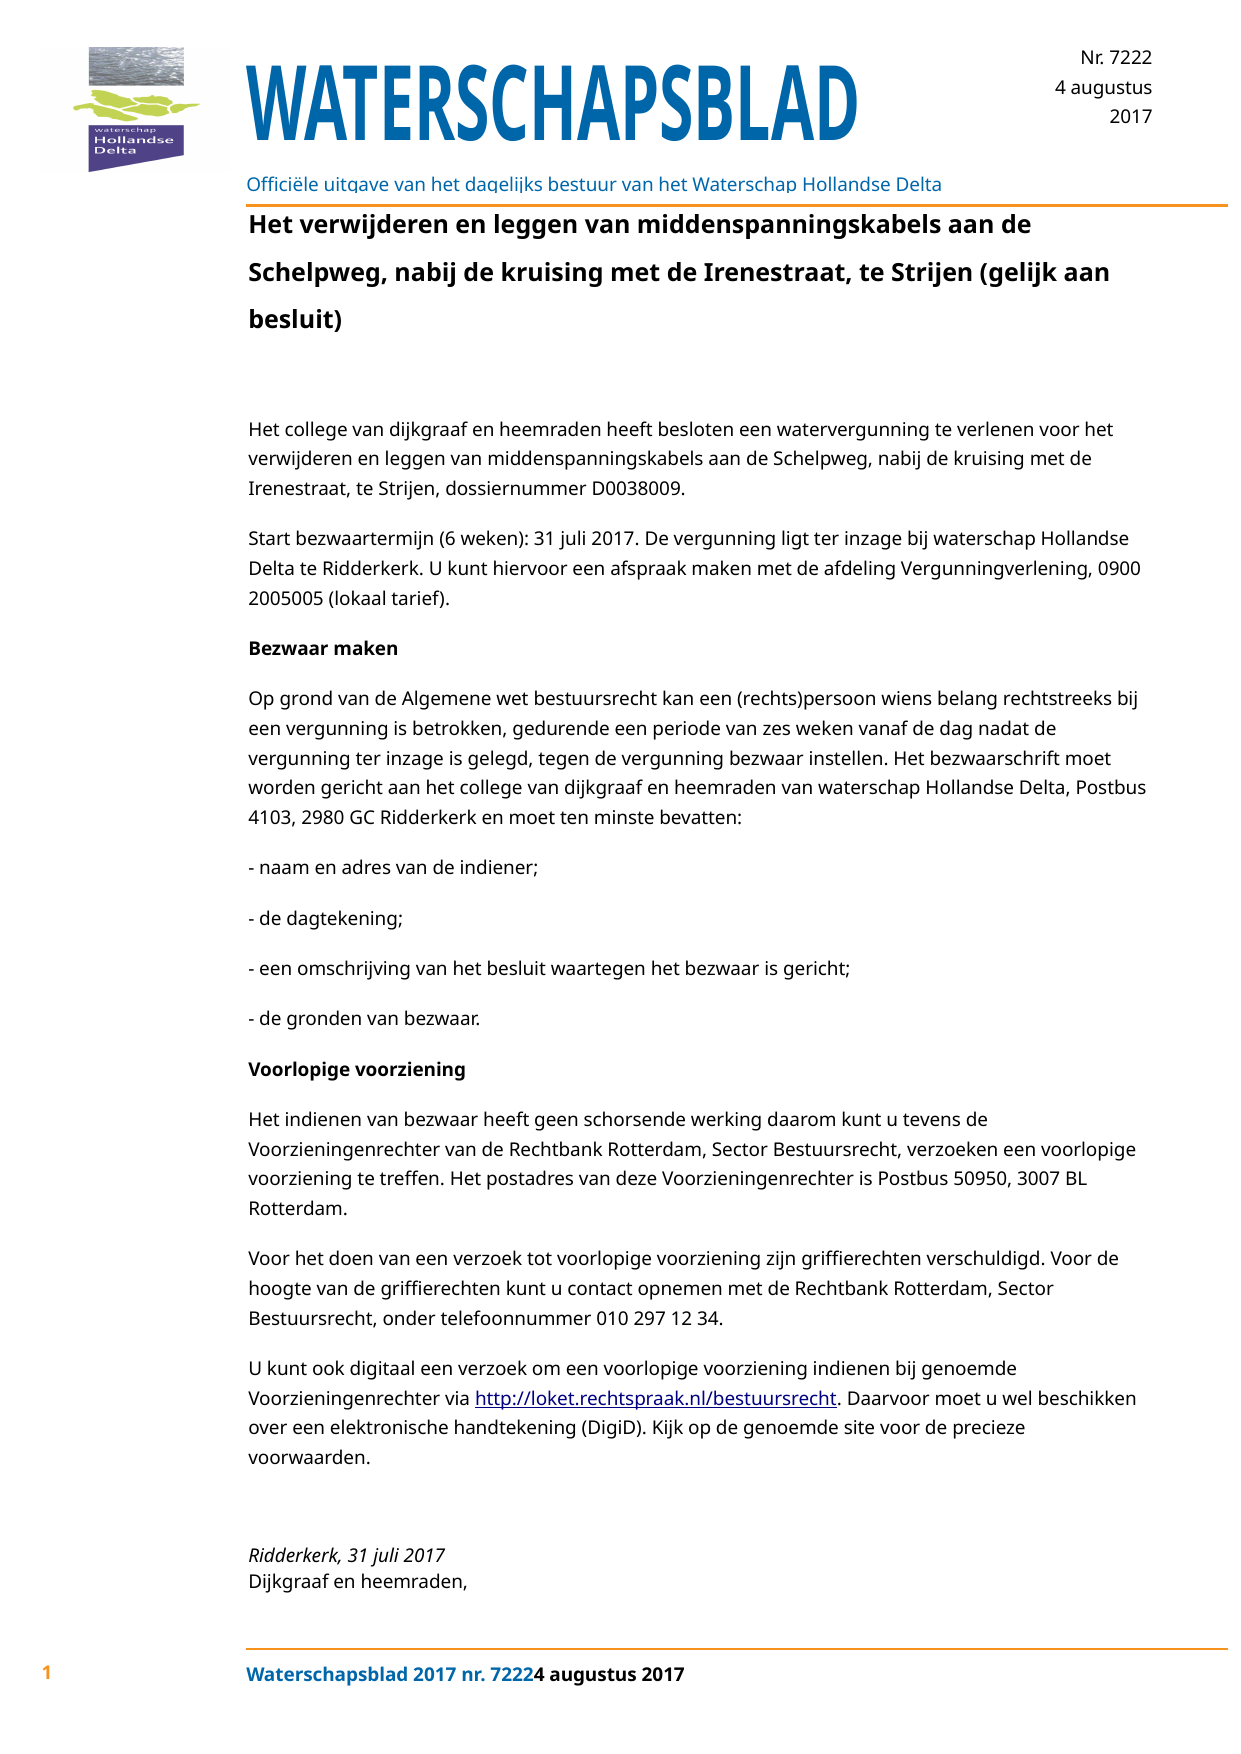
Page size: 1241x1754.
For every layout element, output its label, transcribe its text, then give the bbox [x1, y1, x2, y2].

text Het indienen van bezwaar heeft geen schorsende werking daarom kunt u tevens de Voorzieningenrechter van de Rechtbank Rotterdam, Sector Bestuursrecht, verzoeken een voorlopige voorziening te treffen. Het postadres van deze Voorzieningenrechter is Postbus 50950, 3007 BL Rotterdam. [248, 1106, 1152, 1221]
text Voorlopige voorziening [248, 1056, 1152, 1082]
text Dijkgraaf en heemraden, [248, 1568, 1152, 1593]
text Op grond van de Algemene wet bestuursrecht kan een (rechts)persoon wiens belang rechtstreeks bij een vergunning is betrokken, gedurende een periode van zes weken vanaf de dag nadat de vergunning ter inzage is gelegd, tegen de vergunning bezwaar instellen. Het bezwaarschrift moet worden gericht aan het college van dijkgraaf en heemraden van waterschap Hollandse Delta, Postbus 4103, 2980 GC Ridderkerk en moet ten minste bevatten: [248, 686, 1152, 829]
text - een omschrijving van het besluit waartegen het bezwaar is gericht; [248, 955, 1152, 981]
text Voor het doen van een verzoek tot voorlopige voorziening zijn griffierechten verschuldigd. Voor de hoogte van de griffierechten kunt u contact opnemen met de Rechtbank Rotterdam, Sector Bestuursrecht, onder telefoonnummer 010 297 12 34. [248, 1246, 1152, 1330]
text - naam en adres van de indiener; [248, 854, 1152, 880]
picture [41, 47, 231, 172]
text U kunt ook digitaal een verzoek om een voorlopige voorziening indienen bij genoemde Voorzieningenrechter via http://loket.rechtspraak.nl/bestuursrecht. Daarvoor moet u wel beschikken over een elektronische handtekening (DigiD). Kijk op de genoemde site voor de precieze voorwaarden. [248, 1355, 1152, 1469]
text Bezwaar maken [248, 635, 1152, 661]
text - de gronden van bezwaar. [248, 1006, 1152, 1031]
text Ridderkerk, 31 juli 2017 [248, 1542, 1152, 1568]
text Het college van dijkgraaf en heemraden heeft besloten een watervergunning te verlenen voor het verwijderen en leggen van middenspanningskabels aan de Schelpweg, nabij de kruising met de Irenestraat, te Strijen, dossiernummer D0038009. [248, 416, 1152, 501]
text Het verwijderen en leggen van middenspanningskabels aan de Schelpweg, nabij de kruising met de Irenestraat, te Strijen (gelijk aan besluit) [248, 207, 1152, 336]
text - de dagtekening; [248, 905, 1152, 930]
text Start bezwaartermijn (6 weken): 31 juli 2017. De vergunning ligt ter inzage bij waterschap Hollandse Delta te Ridderkerk. U kunt hiervoor een afspraak maken met de afdeling Vergunningverlening, 0900 2005005 (lokaal tarief). [248, 526, 1152, 610]
